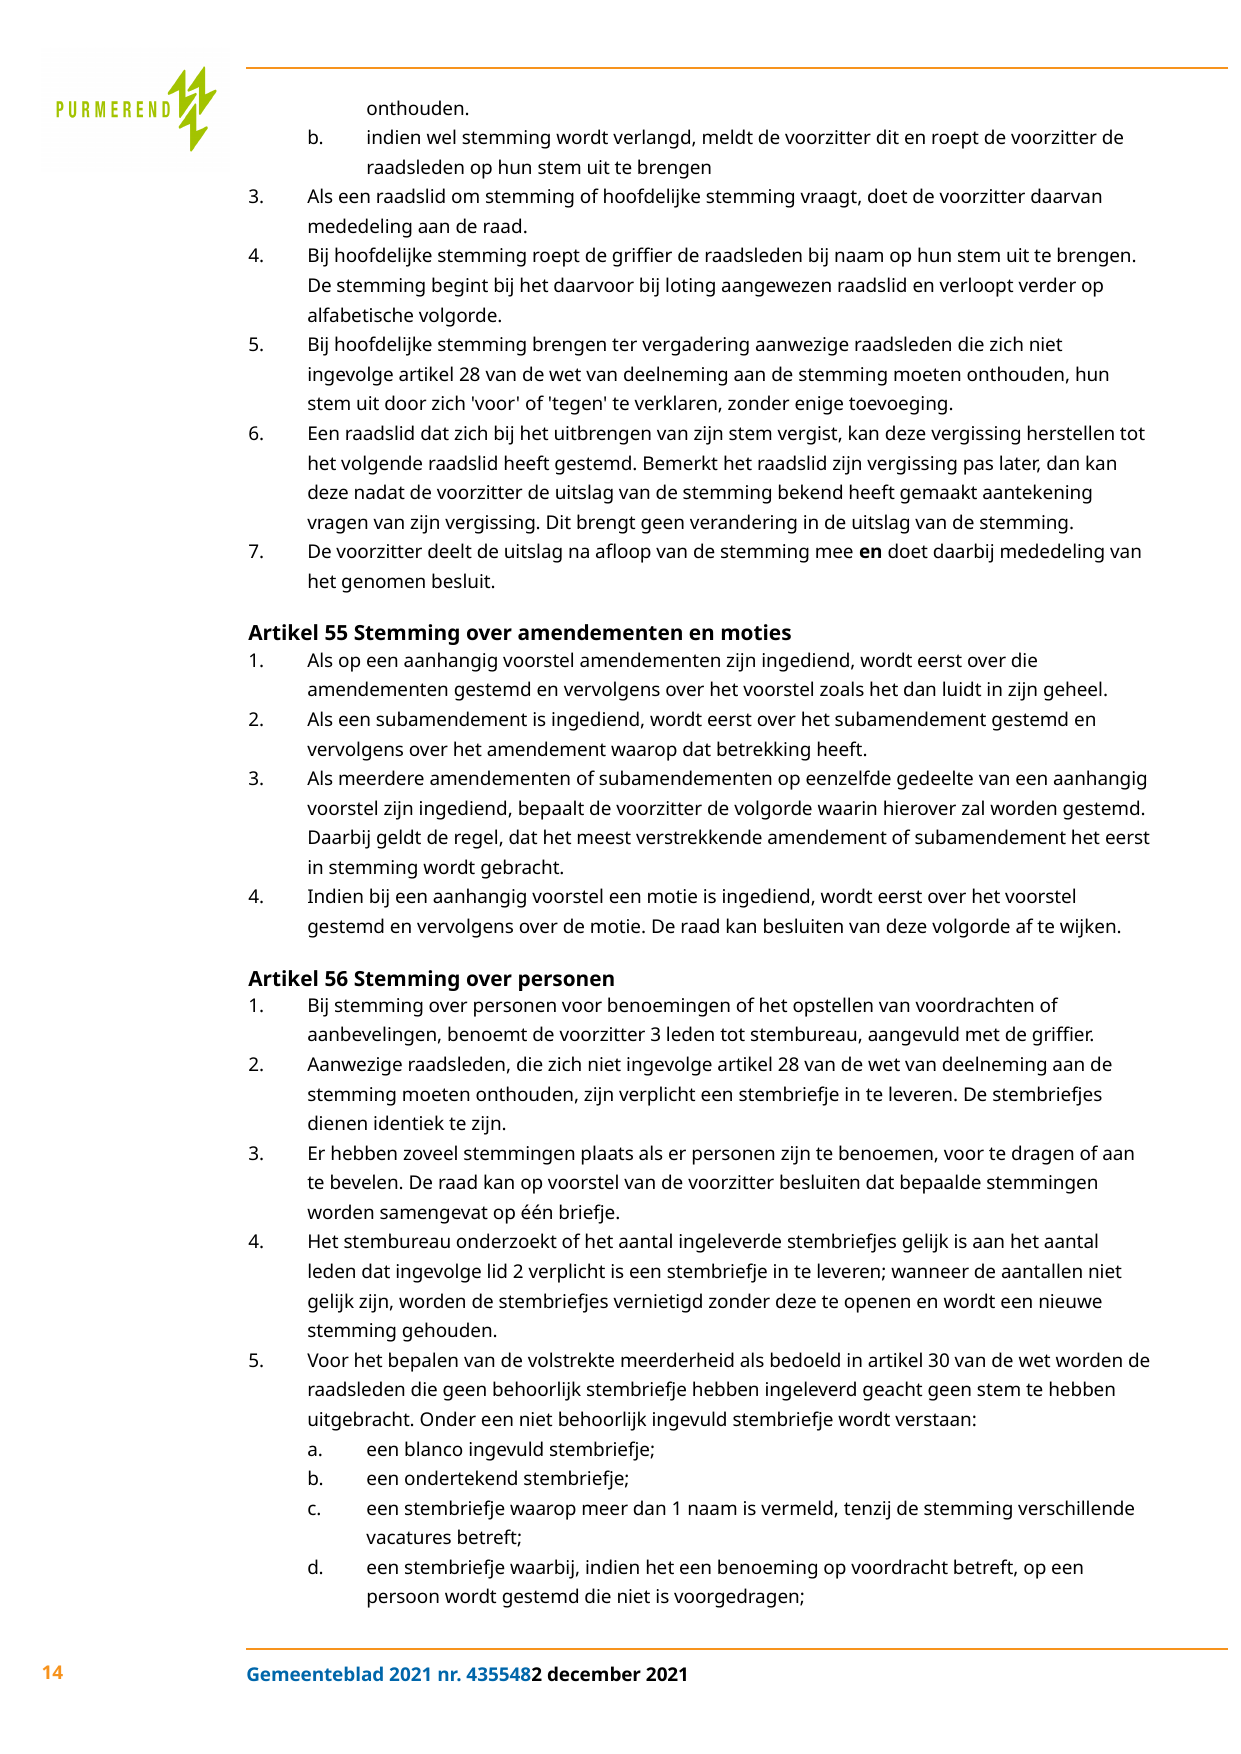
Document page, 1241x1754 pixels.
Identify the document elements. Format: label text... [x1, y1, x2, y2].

list onthouden. [307, 95, 1152, 121]
list Als op een aanhangig voorstel amendementen zijn ingediend, wordt eerst over die amendementen gestemd en vervolgens over het voorstel zoals het dan luidt in zijn geheel. [248, 647, 1152, 702]
list Indien bij een aanhangig voorstel een motie is ingediend, wordt eerst over het voorstel gestemd en vervolgens over de motie. De raad kan besluiten van deze volgorde af te wijken. [248, 884, 1152, 939]
list Als een subamendement is ingediend, wordt eerst over het subamendement gestemd en vervolgens over het amendement waarop dat betrekking heeft. [248, 706, 1152, 761]
list een stembriefje waarbij, indien het een benoeming op voordracht betreft, op een persoon wordt gestemd die niet is voorgedragen; [307, 1554, 1152, 1609]
list Als een raadslid om stemming of hoofdelijke stemming vraagt, doet de voorzitter daarvan mededeling aan de raad. [248, 183, 1152, 239]
list een blanco ingevuld stembriefje; [307, 1436, 1152, 1462]
list een ondertekend stembriefje; [307, 1465, 1152, 1491]
picture [41, 47, 231, 172]
list Voor het bepalen van de volstrekte meerderheid als bedoeld in artikel 30 van de wet worden de raadsleden die geen behoorlijk stembriefje hebben ingeleverd geacht geen stem te hebben uitgebracht. Onder een niet behoorlijk ingevuld stembriefje wordt verstaan: [248, 1347, 1152, 1432]
list een stembriefje waarop meer dan 1 naam is vermeld, tenzij de stemming verschillende vacatures betreft; [307, 1495, 1152, 1550]
list Een raadslid dat zich bij het uitbrengen van zijn stem vergist, kan deze vergissing herstellen tot het volgende raadslid heeft gestemd. Bemerkt het raadslid zijn vergissing pas later, dan kan deze nadat de voorzitter de uitslag van de stemming bekend heeft gemaakt aantekening vragen van zijn vergissing. Dit brengt geen verandering in de uitslag van de stemming. [248, 420, 1152, 535]
list De voorzitter deelt de uitslag na afloop van de stemming mee en doet daarbij mededeling van het genomen besluit. [248, 538, 1152, 594]
list Het stembureau onderzoekt of het aantal ingeleverde stembriefjes gelijk is aan het aantal leden dat ingevolge lid 2 verplicht is een stembriefje in te leveren; wanneer de aantallen niet gelijk zijn, worden de stembriefjes vernietigd zonder deze te openen en wordt een nieuwe stemming gehouden. [248, 1229, 1152, 1343]
list Als meerdere amendementen of subamendementen op eenzelfde gedeelte van een aanhangig voorstel zijn ingediend, bepaalt de voorzitter de volgorde waarin hierover zal worden gestemd. Daarbij geldt de regel, dat het meest verstrekkende amendement of subamendement het eerst in stemming wordt gebracht. [248, 765, 1152, 880]
list Bij hoofdelijke stemming brengen ter vergadering aanwezige raadsleden die zich niet ingevolge artikel 28 van de wet van deelneming aan de stemming moeten onthouden, hun stem uit door zich 'voor' of 'tegen' te verklaren, zonder enige toevoeging. [248, 331, 1152, 416]
list Bij hoofdelijke stemming roept de griffier de raadsleden bij naam op hun stem uit te brengen. De stemming begint bij het daarvoor bij loting aangewezen raadslid en verloopt verder op alfabetische volgorde. [248, 243, 1152, 328]
list indien wel stemming wordt verlangd, meldt de voorzitter dit en roept de voorzitter de raadsleden op hun stem uit te brengen [307, 124, 1152, 180]
list Aanwezige raadsleden, die zich niet ingevolge artikel 28 van de wet van deelneming aan de stemming moeten onthouden, zijn verplicht een stembriefje in te leveren. De stembriefjes dienen identiek te zijn. [248, 1051, 1152, 1136]
text Artikel 55 Stemming over amendementen en moties [248, 618, 1152, 647]
list Er hebben zoveel stemmingen plaats als er personen zijn te benoemen, voor te dragen of aan te bevelen. De raad kan op voorstel van de voorzitter besluiten dat bepaalde stemmingen worden samengevat op één briefje. [248, 1140, 1152, 1225]
text Artikel 56 Stemming over personen [248, 964, 1152, 992]
list Bij stemming over personen voor benoemingen of het opstellen van voordrachten of aanbevelingen, benoemt de voorzitter 3 leden tot stembureau, aangevuld met de griffier. [248, 992, 1152, 1047]
